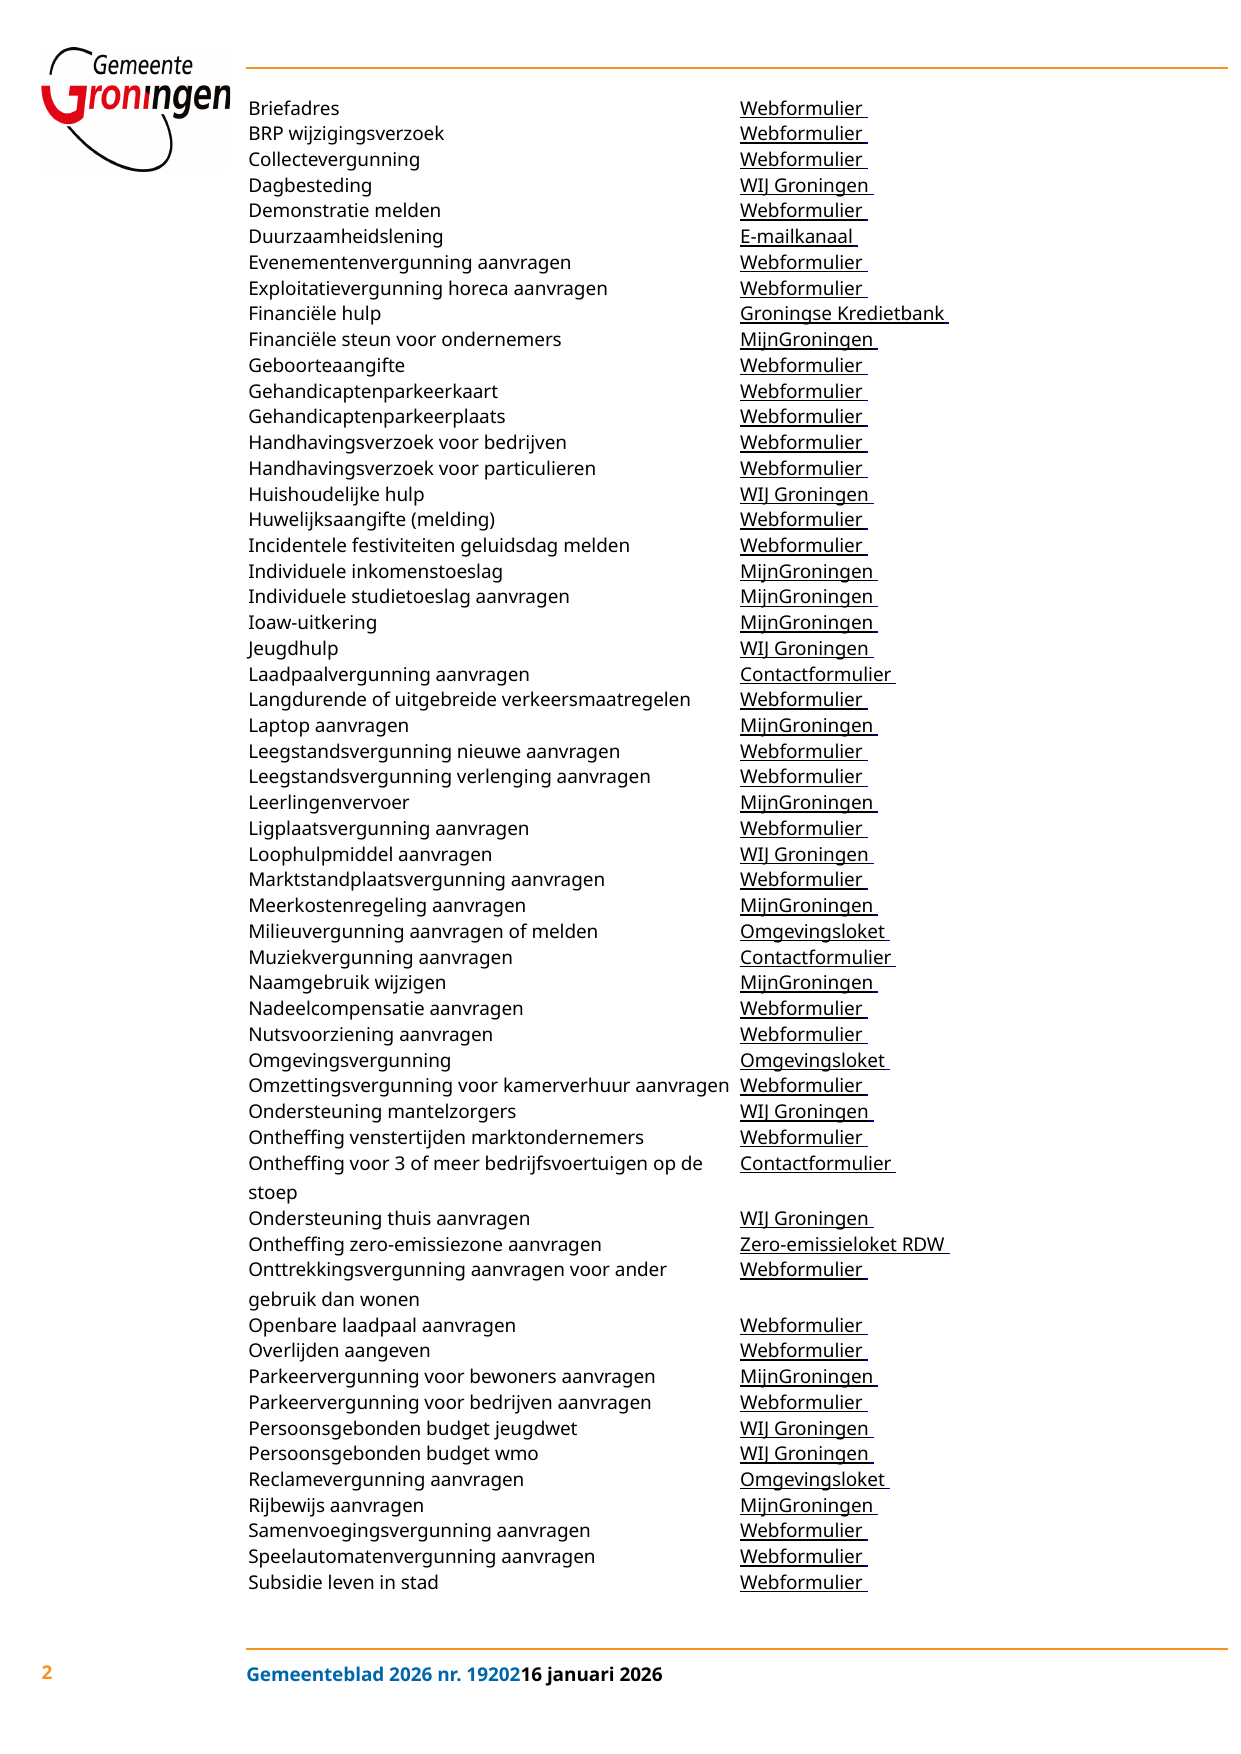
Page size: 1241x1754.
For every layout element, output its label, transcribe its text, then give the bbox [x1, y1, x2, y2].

table_cell Webformulier [740, 1021, 1152, 1047]
table_cell WIJ Groningen [740, 172, 1152, 198]
table_cell WIJ Groningen [740, 1205, 1152, 1231]
table_cell Webformulier [740, 1312, 1152, 1337]
table_cell Persoonsgebonden budget wmo [248, 1440, 740, 1466]
table_cell MijnGroningen [740, 970, 1152, 995]
table_cell Webformulier [740, 1518, 1152, 1543]
table_cell Ondersteuning thuis aanvragen [248, 1205, 740, 1231]
table_cell Webformulier [740, 815, 1152, 841]
table_cell Webformulier [740, 738, 1152, 764]
table_cell Milieuvergunning aanvragen of melden [248, 918, 740, 944]
table_cell Ioaw-uitkering [248, 609, 740, 635]
table_cell Ontheffing venstertijden marktondernemers [248, 1124, 740, 1150]
table_cell Contactformulier [740, 944, 1152, 969]
table_cell Persoonsgebonden budget jeugdwet [248, 1415, 740, 1440]
table_cell WIJ Groningen [740, 1098, 1152, 1124]
table_cell Omzettingsvergunning voor kamerverhuur aanvragen [248, 1073, 740, 1098]
table_cell MijnGroningen [740, 1363, 1152, 1389]
table_cell Gehandicaptenparkeerkaart [248, 378, 740, 403]
picture [41, 47, 231, 172]
table_cell Nutsvoorziening aanvragen [248, 1021, 740, 1047]
table_cell Gehandicaptenparkeerplaats [248, 404, 740, 429]
table_cell Webformulier [740, 455, 1152, 481]
table_cell Exploitatievergunning horeca aanvragen [248, 275, 740, 301]
table_cell Individuele inkomenstoeslag [248, 558, 740, 584]
table_cell MijnGroningen [740, 790, 1152, 815]
table_cell Webformulier [740, 1543, 1152, 1569]
table_cell E-mailkanaal [740, 224, 1152, 249]
table_cell MijnGroningen [740, 609, 1152, 635]
table_cell Webformulier [740, 249, 1152, 275]
table_cell Samenvoegingsvergunning aanvragen [248, 1518, 740, 1543]
table_cell Webformulier [740, 1256, 1152, 1312]
table_cell Speelautomatenvergunning aanvragen [248, 1543, 740, 1569]
table_cell Webformulier [740, 764, 1152, 789]
table_cell BRP wijzigingsverzoek [248, 121, 740, 146]
table_cell Huishoudelijke hulp [248, 481, 740, 506]
table_cell WIJ Groningen [740, 635, 1152, 661]
table_cell Omgevingsloket [740, 1047, 1152, 1072]
table_cell Financiële steun voor ondernemers [248, 326, 740, 352]
table_cell Ligplaatsvergunning aanvragen [248, 815, 740, 841]
table_cell Webformulier [740, 1338, 1152, 1363]
table_cell Webformulier [740, 1569, 1152, 1595]
table_cell Webformulier [740, 1389, 1152, 1415]
table_cell Omgevingsloket [740, 918, 1152, 944]
table_cell Handhavingsverzoek voor bedrijven [248, 429, 740, 455]
table_cell Subsidie leven in stad [248, 1569, 740, 1595]
table_cell MijnGroningen [740, 326, 1152, 352]
table_cell Ontheffing voor 3 of meer bedrijfsvoertuigen op de stoep [248, 1150, 740, 1205]
table_cell Parkeervergunning voor bedrijven aanvragen [248, 1389, 740, 1415]
table_cell Webformulier [740, 506, 1152, 532]
table_cell Huwelijksaangifte (melding) [248, 506, 740, 532]
table_cell Collectevergunning [248, 146, 740, 172]
table_cell MijnGroningen [740, 584, 1152, 609]
table_cell Rijbewijs aanvragen [248, 1492, 740, 1518]
table_cell Webformulier [740, 687, 1152, 712]
table_cell Briefadres [248, 95, 740, 121]
table_cell Nadeelcompensatie aanvragen [248, 995, 740, 1021]
table_cell Omgevingsvergunning [248, 1047, 740, 1072]
table_cell Jeugdhulp [248, 635, 740, 661]
table_cell WIJ Groningen [740, 481, 1152, 506]
table_cell Ontheffing zero-emissiezone aanvragen [248, 1231, 740, 1256]
table_cell Overlijden aangeven [248, 1338, 740, 1363]
table_cell Geboorteaangifte [248, 352, 740, 378]
table_cell Muziekvergunning aanvragen [248, 944, 740, 969]
table_cell WIJ Groningen [740, 1440, 1152, 1466]
table_cell WIJ Groningen [740, 841, 1152, 867]
table_cell Marktstandplaatsvergunning aanvragen [248, 867, 740, 892]
table_cell Webformulier [740, 1073, 1152, 1098]
table_cell MijnGroningen [740, 893, 1152, 918]
table_cell Groningse Kredietbank [740, 301, 1152, 326]
table_cell Zero-emissieloket RDW [740, 1231, 1152, 1256]
table_cell Webformulier [740, 95, 1152, 121]
table_cell Onttrekkingsvergunning aanvragen voor ander gebruik dan wonen [248, 1256, 740, 1312]
table_cell Webformulier [740, 198, 1152, 223]
table_cell Webformulier [740, 429, 1152, 455]
table_cell Reclamevergunning aanvragen [248, 1466, 740, 1492]
table_cell Webformulier [740, 378, 1152, 403]
table_cell Incidentele festiviteiten geluidsdag melden [248, 532, 740, 558]
table_cell Webformulier [740, 867, 1152, 892]
table_cell Laadpaalvergunning aanvragen [248, 661, 740, 687]
table_cell Parkeervergunning voor bewoners aanvragen [248, 1363, 740, 1389]
table_cell Meerkostenregeling aanvragen [248, 893, 740, 918]
table_cell Handhavingsverzoek voor particulieren [248, 455, 740, 481]
table_cell Webformulier [740, 532, 1152, 558]
table_cell Dagbesteding [248, 172, 740, 198]
table_cell MijnGroningen [740, 1492, 1152, 1518]
table_cell Webformulier [740, 1124, 1152, 1150]
table_cell Ondersteuning mantelzorgers [248, 1098, 740, 1124]
table_cell Individuele studietoeslag aanvragen [248, 584, 740, 609]
table_cell MijnGroningen [740, 558, 1152, 584]
table_cell Leerlingenvervoer [248, 790, 740, 815]
table_cell Duurzaamheidslening [248, 224, 740, 249]
table_cell Omgevingsloket [740, 1466, 1152, 1492]
table_cell Leegstandsvergunning nieuwe aanvragen [248, 738, 740, 764]
table_cell Webformulier [740, 275, 1152, 301]
table_cell WIJ Groningen [740, 1415, 1152, 1440]
table_cell Contactformulier [740, 1150, 1152, 1205]
table_cell Webformulier [740, 146, 1152, 172]
table_cell Financiële hulp [248, 301, 740, 326]
table_cell Webformulier [740, 995, 1152, 1021]
table_cell Evenementenvergunning aanvragen [248, 249, 740, 275]
table_cell Demonstratie melden [248, 198, 740, 223]
table_cell Langdurende of uitgebreide verkeersmaatregelen [248, 687, 740, 712]
table_cell Webformulier [740, 352, 1152, 378]
table_cell Contactformulier [740, 661, 1152, 687]
table_cell MijnGroningen [740, 712, 1152, 738]
table_cell Laptop aanvragen [248, 712, 740, 738]
table_cell Webformulier [740, 404, 1152, 429]
table_cell Webformulier [740, 121, 1152, 146]
table_cell Naamgebruik wijzigen [248, 970, 740, 995]
table_cell Openbare laadpaal aanvragen [248, 1312, 740, 1337]
table_cell Leegstandsvergunning verlenging aanvragen [248, 764, 740, 789]
table_cell Loophulpmiddel aanvragen [248, 841, 740, 867]
